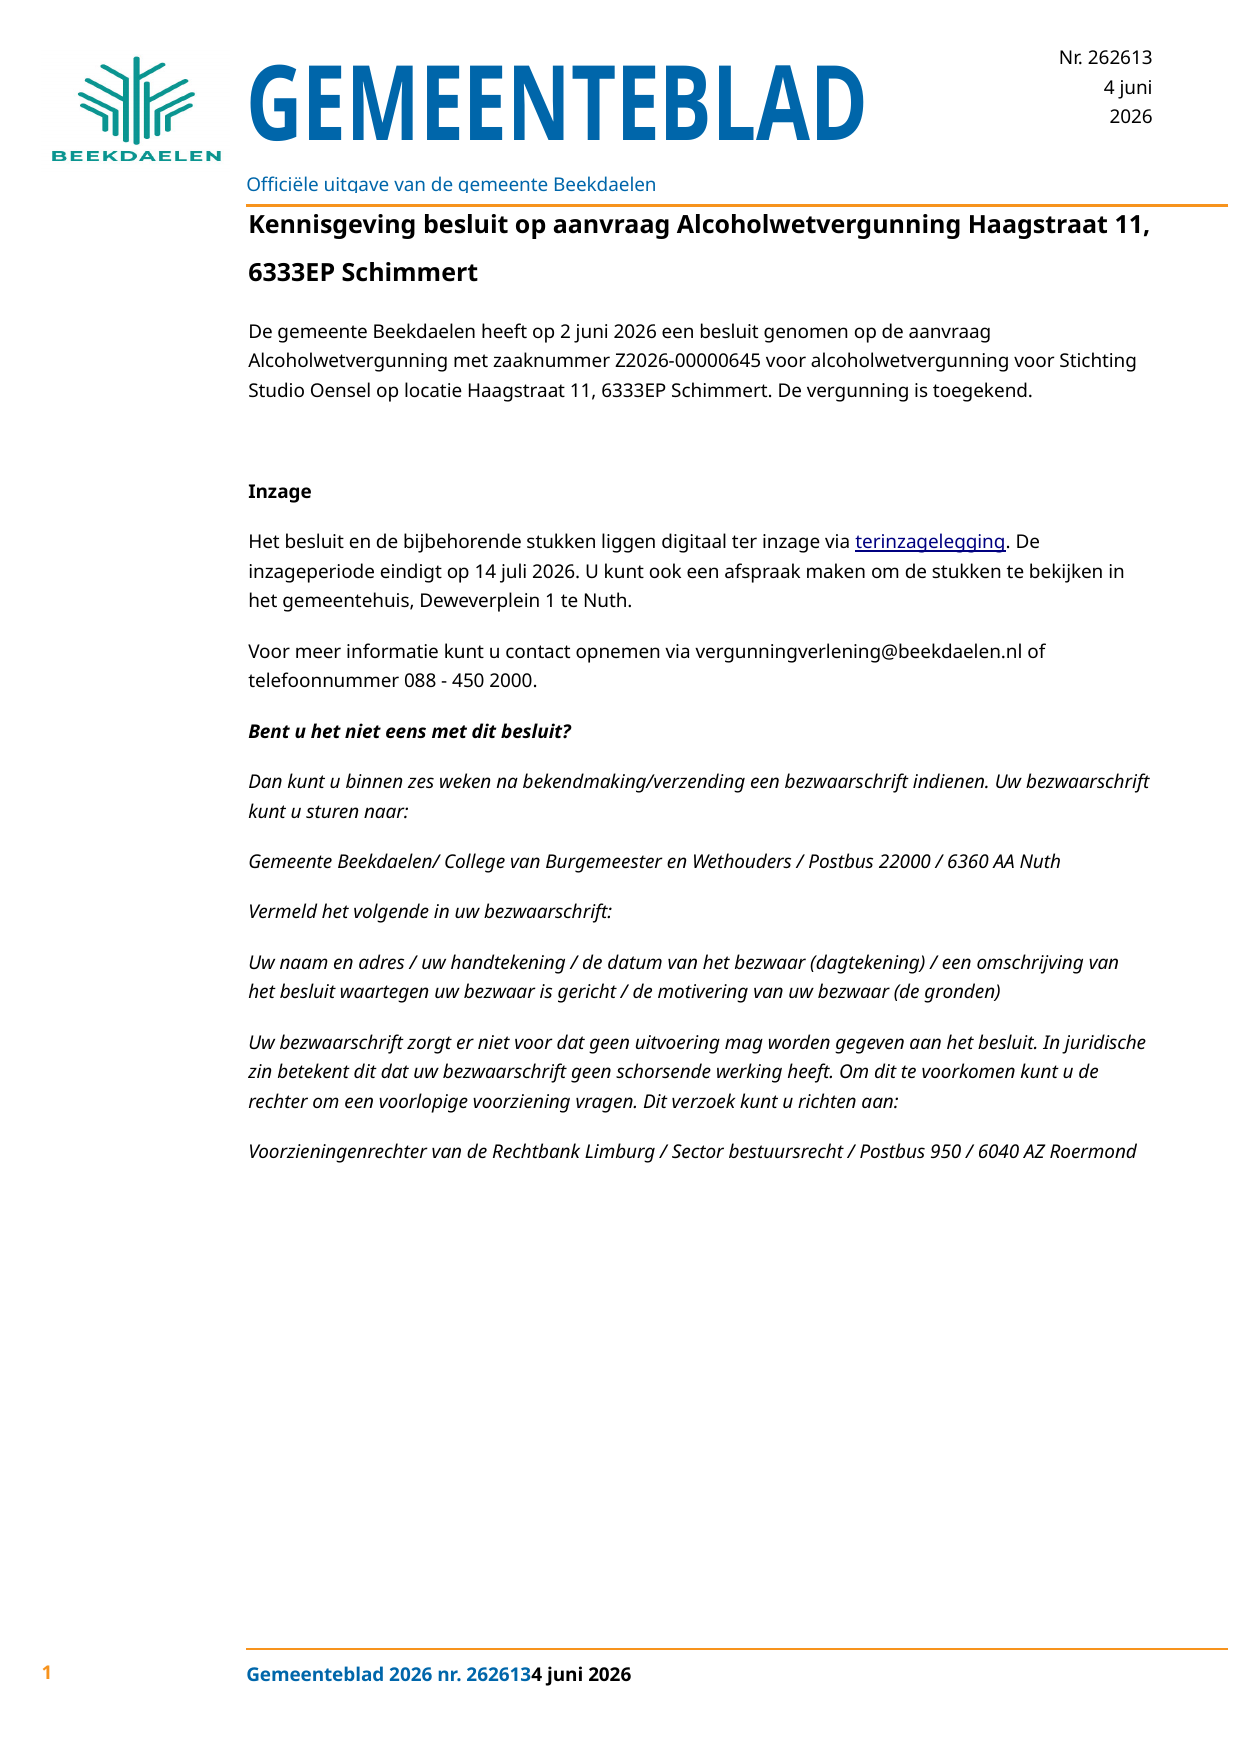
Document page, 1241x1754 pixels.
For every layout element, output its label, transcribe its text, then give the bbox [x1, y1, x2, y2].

picture [41, 47, 231, 172]
text Inzage [248, 478, 1152, 504]
text Kennisgeving besluit op aanvraag Alcoholwetvergunning Haagstraat 11, 6333EP Schimmert [248, 207, 1152, 288]
text Vermeld het volgende in uw bezwaarschrift: [248, 899, 1152, 924]
text Gemeente Beekdaelen/ College van Burgemeester en Wethouders / Postbus 22000 / 6360 AA Nuth [248, 848, 1152, 874]
text Voor meer informatie kunt u contact opnemen via vergunningverlening@beekdaelen.nl of telefoonnummer 088 - 450 2000. [248, 638, 1152, 693]
text Dan kunt u binnen zes weken na bekendmaking/verzending een bezwaarschrift indienen. Uw bezwaarschrift kunt u sturen naar: [248, 768, 1152, 824]
text Uw naam en adres / uw handtekening / de datum van het bezwaar (dagtekening) / een omschrijving van het besluit waartegen uw bezwaar is gericht / de motivering van uw bezwaar (de gronden) [248, 949, 1152, 1004]
text Bent u het niet eens met dit besluit? [248, 718, 1152, 744]
text Uw bezwaarschrift zorgt er niet voor dat geen uitvoering mag worden gegeven aan het besluit. In juridische zin betekent dit dat uw bezwaarschrift geen schorsende werking heeft. Om dit te voorkomen kunt u de rechter om een voorlopige voorziening vragen. Dit verzoek kunt u richten aan: [248, 1029, 1152, 1114]
text Voorzieningenrechter van de Rechtbank Limburg / Sector bestuursrecht / Postbus 950 / 6040 AZ Roermond [248, 1139, 1152, 1164]
text Het besluit en de bijbehorende stukken liggen digitaal ter inzage via terinzagelegging. De inzageperiode eindigt op 14 juli 2026. U kunt ook een afspraak maken om de stukken te bekijken in het gemeentehuis, Deweverplein 1 te Nuth. [248, 528, 1152, 613]
text De gemeente Beekdaelen heeft op 2 juni 2026 een besluit genomen op de aanvraag Alcoholwetvergunning met zaaknummer Z2026-00000645 voor alcoholwetvergunning voor Stichting Studio Oensel op locatie Haagstraat 11, 6333EP Schimmert. De vergunning is toegekend. [248, 318, 1152, 403]
